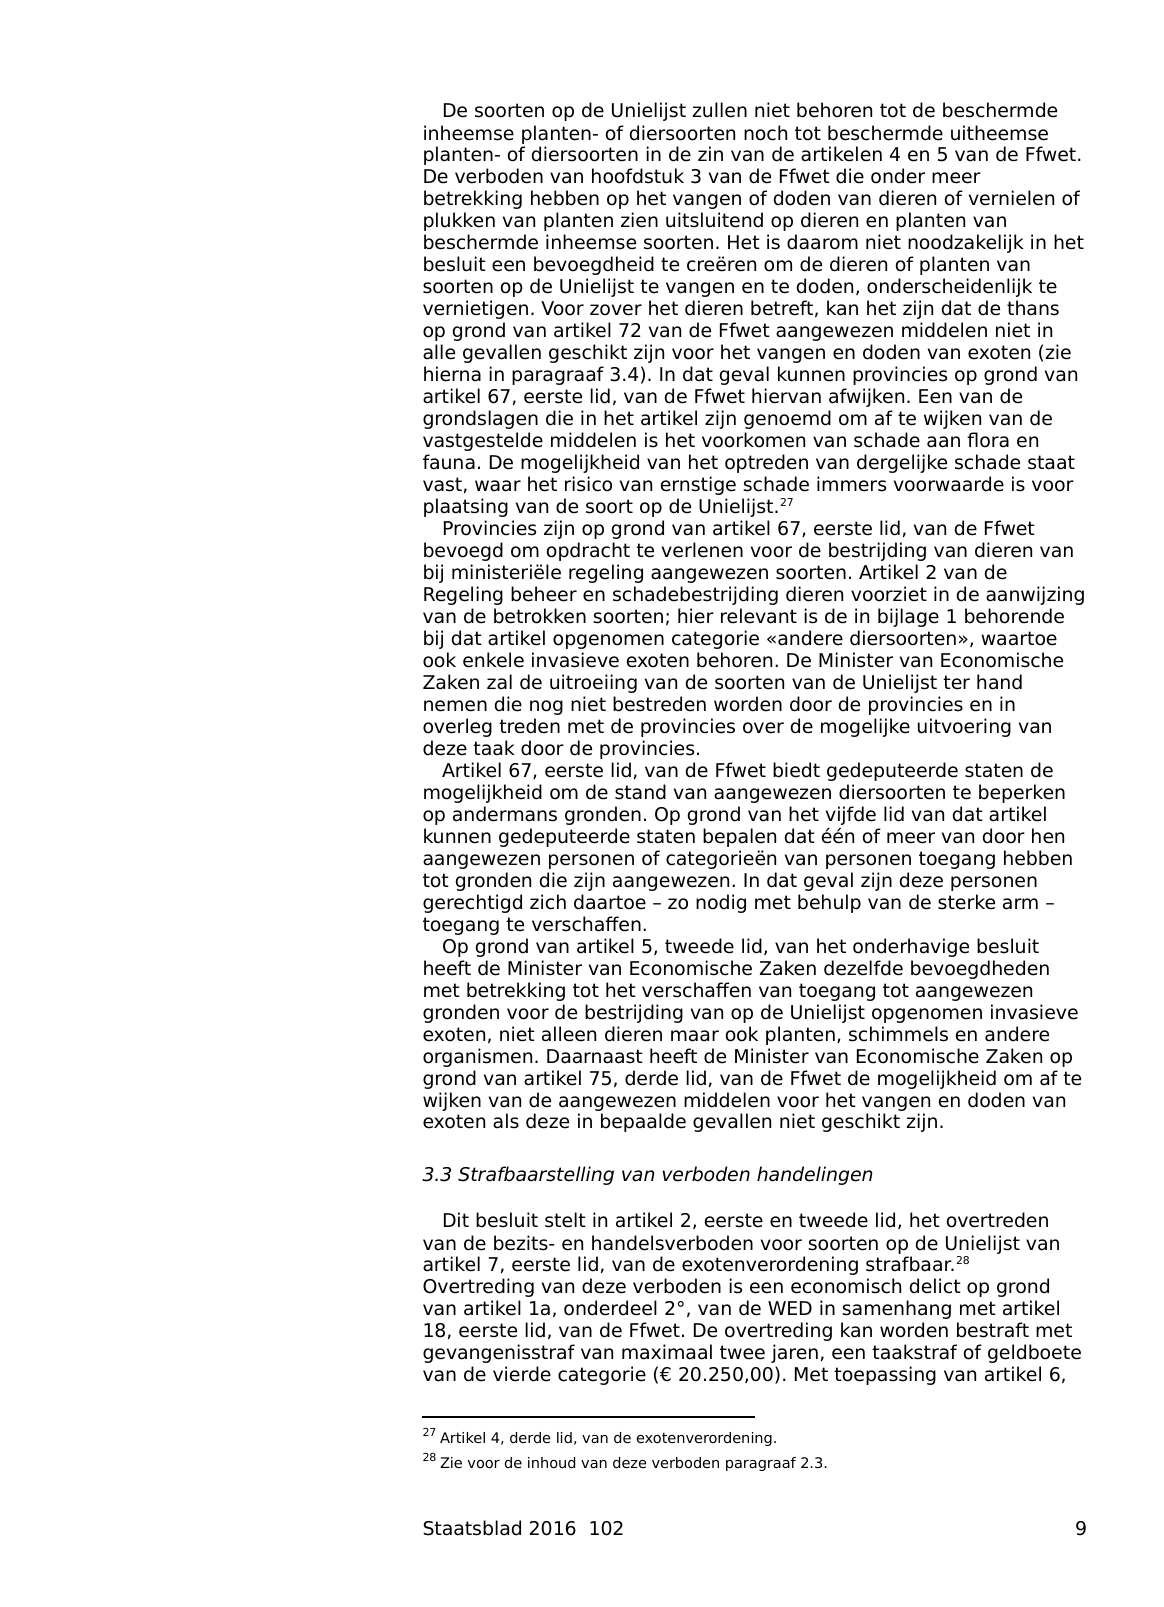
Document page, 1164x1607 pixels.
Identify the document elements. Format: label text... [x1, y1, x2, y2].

text Artikel 67, eerste lid, van de Ffwet biedt gedeputeerde staten de mogelijkheid om de stand van aangewezen diersoorten te beperken op andermans gronden. Op grond van het vijfde lid van dat artikel kunnen gedeputeerde staten bepalen dat één of meer van door hen aangewezen personen of categorieën van personen toegang hebben tot gronden die zijn aangewezen. In dat geval zijn deze personen gerechtigd zich daartoe – zo nodig met behulp van de sterke arm – toegang te verschaffen. [422, 760, 1087, 936]
text Op grond van artikel 5, tweede lid, van het onderhavige besluit heeft de Minister van Economische Zaken dezelfde bevoegdheden met betrekking tot het verschaffen van toegang tot aangewezen gronden voor de bestrijding van op de Unielijst opgenomen invasieve exoten, niet alleen dieren maar ook planten, schimmels en andere organismen. Daarnaast heeft de Minister van Economische Zaken op grond van artikel 75, derde lid, van de Ffwet de mogelijkheid om af te wijken van de aangewezen middelen voor het vangen en doden van exoten als deze in bepaalde gevallen niet geschikt zijn. [422, 936, 1087, 1133]
text Zie voor de inhoud van deze verboden paragraaf 2.3. [422, 1451, 1087, 1473]
subtitle 3.3 Strafbaarstelling van verboden handelingen [422, 1163, 1087, 1185]
text Artikel 4, derde lid, van de exotenverordening. [422, 1426, 1087, 1448]
text Provincies zijn op grond van artikel 67, eerste lid, van de Ffwet bevoegd om opdracht te verlenen voor de bestrijding van dieren van bij ministeriële regeling aangewezen soorten. Artikel 2 van de Regeling beheer en schadebestrijding dieren voorziet in de aanwijzing van de betrokken soorten; hier relevant is de in bijlage 1 behorende bij dat artikel opgenomen categorie «andere diersoorten», waartoe ook enkele invasieve exoten behoren. De Minister van Economische Zaken zal de uitroeiing van de soorten van de Unielijst ter hand nemen die nog niet bestreden worden door de provincies en in overleg treden met de provincies over de mogelijke uitvoering van deze taak door de provincies. [422, 518, 1087, 760]
text De soorten op de Unielijst zullen niet behoren tot de beschermde inheemse planten- of diersoorten noch tot beschermde uitheemse planten- of diersoorten in de zin van de artikelen 4 en 5 van de Ffwet. De verboden van hoofdstuk 3 van de Ffwet die onder meer betrekking hebben op het vangen of doden van dieren of vernielen of plukken van planten zien uitsluitend op dieren en planten van beschermde inheemse soorten. Het is daarom niet noodzakelijk in het besluit een bevoegdheid te creëren om de dieren of planten van soorten op de Unielijst te vangen en te doden, onderscheidenlijk te vernietigen. Voor zover het dieren betreft, kan het zijn dat de thans op grond van artikel 72 van de Ffwet aangewezen middelen niet in alle gevallen geschikt zijn voor het vangen en doden van exoten (zie hierna in paragraaf 3.4). In dat geval kunnen provincies op grond van artikel 67, eerste lid, van de Ffwet hiervan afwijken. Een van de grondslagen die in het artikel zijn genoemd om af te wijken van de vastgestelde middelen is het voorkomen van schade aan flora en fauna. De mogelijkheid van het optreden van dergelijke schade staat vast, waar het risico van ernstige schade immers voorwaarde is voor plaatsing van de soort op de Unielijst. [422, 100, 1087, 518]
text Dit besluit stelt in artikel 2, eerste en tweede lid, het overtreden van de bezits- en handelsverboden voor soorten op de Unielijst van artikel 7, eerste lid, van de exotenverordening strafbaar. Overtreding van deze verboden is een economisch delict op grond van artikel 1a, onderdeel 2°, van de WED in samenhang met artikel 18, eerste lid, van de Ffwet. De overtreding kan worden bestraft met gevangenisstraf van maximaal twee jaren, een taakstraf of geldboete van de vierde categorie (€ 20.250,00). Met toepassing van artikel 6, [422, 1210, 1087, 1386]
